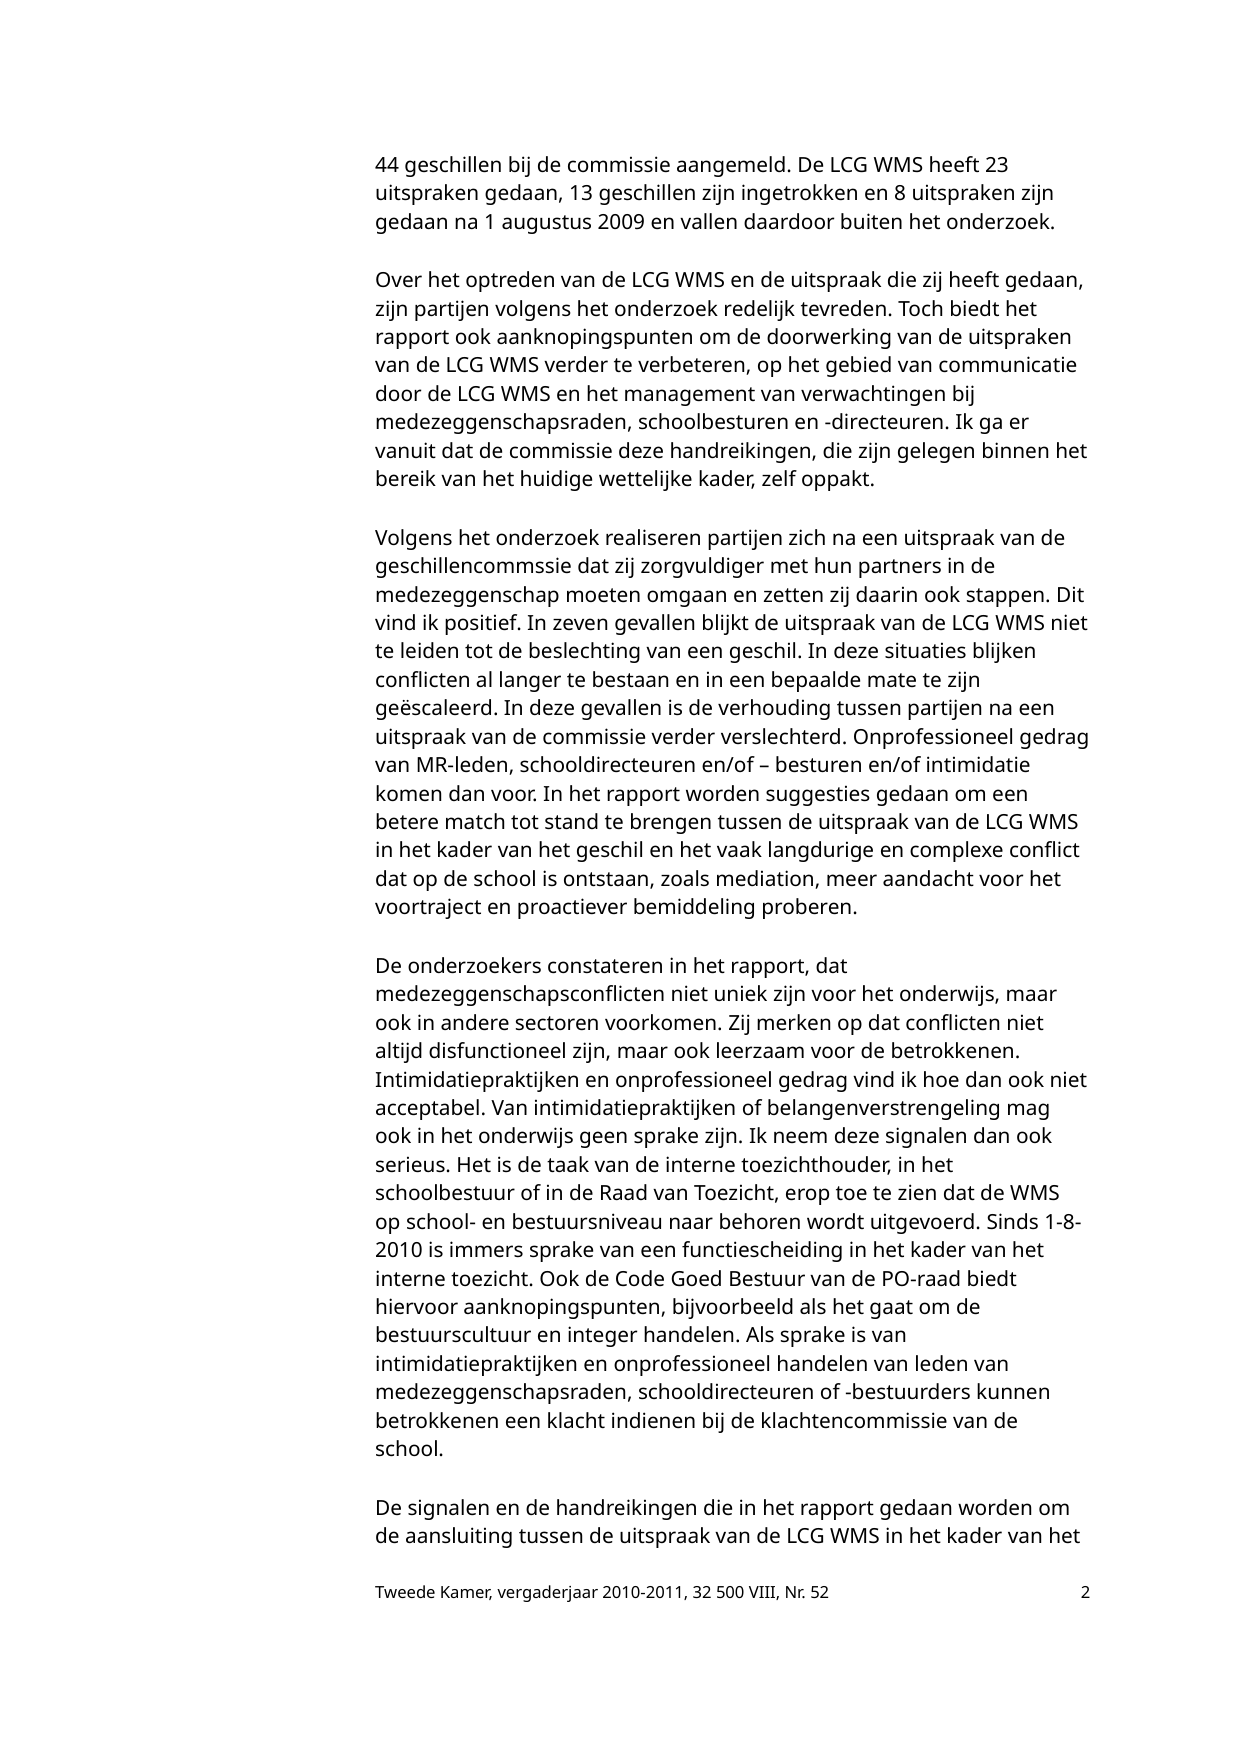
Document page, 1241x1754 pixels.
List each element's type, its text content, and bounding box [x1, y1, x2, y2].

text Over het optreden van de LCG WMS en de uitspraak die zij heeft gedaan, zijn partijen volgens het onderzoek redelijk tevreden. Toch biedt het rapport ook aanknopingspunten om de doorwerking van de uitspraken van de LCG WMS verder te verbeteren, op het gebied van communicatie door de LCG WMS en het management van verwachtingen bij medezeggenschapsraden, schoolbesturen en -directeuren. Ik ga er vanuit dat de commissie deze handreikingen, die zijn gelegen binnen het bereik van het huidige wettelijke kader, zelf oppakt. [375, 265, 1090, 493]
text 44 geschillen bij de commissie aangemeld. De LCG WMS heeft 23 uitspraken gedaan, 13 geschillen zijn ingetrokken en 8 uitspraken zijn gedaan na 1 augustus 2009 en vallen daardoor buiten het onderzoek. [375, 150, 1090, 235]
text Volgens het onderzoek realiseren partijen zich na een uitspraak van de geschillencommssie dat zij zorgvuldiger met hun partners in de medezeggenschap moeten omgaan en zetten zij daarin ook stappen. Dit vind ik positief. In zeven gevallen blijkt de uitspraak van de LCG WMS niet te leiden tot de beslechting van een geschil. In deze situaties blijken conflicten al langer te bestaan en in een bepaalde mate te zijn geëscaleerd. In deze gevallen is de verhouding tussen partijen na een uitspraak van de commissie verder verslechterd. Onprofessioneel gedrag van MR-leden, schooldirecteuren en/of – besturen en/of intimidatie komen dan voor. In het rapport worden suggesties gedaan om een betere match tot stand te brengen tussen de uitspraak van de LCG WMS in het kader van het geschil en het vaak langdurige en complexe conflict dat op de school is ontstaan, zoals mediation, meer aandacht voor het voortraject en proactiever bemiddeling proberen. [375, 523, 1090, 921]
text De onderzoekers constateren in het rapport, dat medezeggenschapsconflicten niet uniek zijn voor het onderwijs, maar ook in andere sectoren voorkomen. Zij merken op dat conflicten niet altijd disfunctioneel zijn, maar ook leerzaam voor de betrokkenen. Intimidatiepraktijken en onprofessioneel gedrag vind ik hoe dan ook niet acceptabel. Van intimidatiepraktijken of belangenverstrengeling mag ook in het onderwijs geen sprake zijn. Ik neem deze signalen dan ook serieus. Het is de taak van de interne toezichthouder, in het schoolbestuur of in de Raad van Toezicht, erop toe te zien dat de WMS op school- en bestuursniveau naar behoren wordt uitgevoerd. Sinds 1-8-2010 is immers sprake van een functiescheiding in het kader van het interne toezicht. Ook de Code Goed Bestuur van de PO-raad biedt hiervoor aanknopingspunten, bijvoorbeeld als het gaat om de bestuurscultuur en integer handelen. Als sprake is van intimidatiepraktijken en onprofessioneel handelen van leden van medezeggenschapsraden, schooldirecteuren of -bestuurders kunnen betrokkenen een klacht indienen bij de klachtencommissie van de school. [375, 951, 1090, 1463]
text De signalen en de handreikingen die in het rapport gedaan worden om de aansluiting tussen de uitspraak van de LCG WMS in het kader van het [375, 1493, 1090, 1550]
